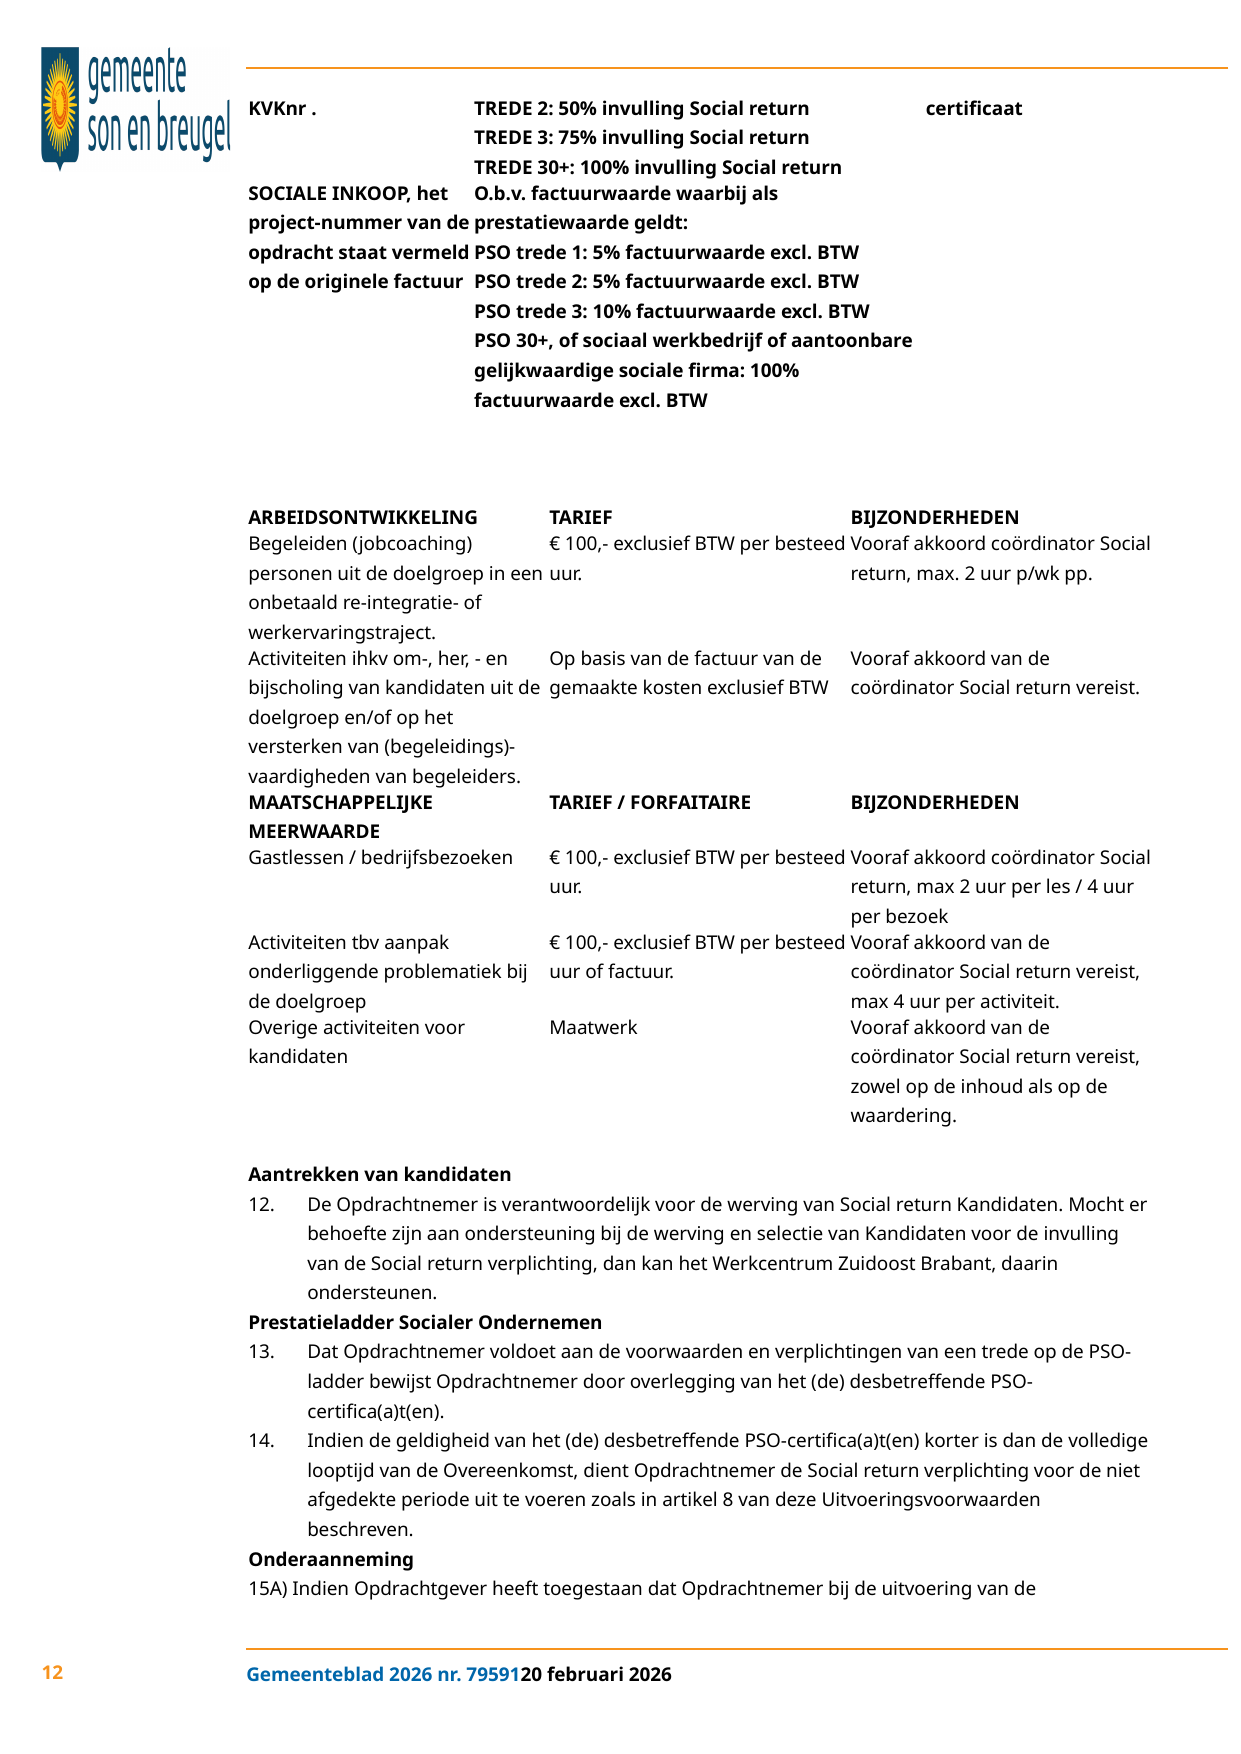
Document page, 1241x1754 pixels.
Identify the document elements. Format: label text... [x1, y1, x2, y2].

table_cell Vooraf akkoord van de coördinator Social return vereist, max 4 uur per activiteit. [850, 929, 1152, 1014]
list Indien de geldigheid van het (de) desbetreffende PSO-certifica(a)t(en) korter is dan de volledige looptijd van de Overeenkomst, dient Opdrachtnemer de Social return verplichting voor de niet afgedekte periode uit te voeren zoals in artikel 8 van deze Uitvoeringsvoorwaarden beschreven. [248, 1427, 1152, 1542]
table_cell Op basis van de factuur van de gemaakte kosten exclusief BTW [549, 645, 850, 789]
table_cell Gastlessen / bedrijfsbezoeken [248, 844, 549, 929]
table_cell Begeleiden (jobcoaching) personen uit de doelgroep in een onbetaald re-integratie- of werkervaringstraject. [248, 530, 549, 645]
table_cell TARIEF / FORFAITAIRE [549, 789, 850, 844]
table_header TARIEF [549, 505, 850, 530]
table_cell KVKnr . [248, 95, 474, 180]
table_cell certificaat [926, 95, 1152, 180]
text 15A) Indien Opdrachtgever heeft toegestaan dat Opdrachtnemer bij de uitvoering van de [248, 1575, 1152, 1601]
table_cell Activiteiten ihkv om-, her, - en bijscholing van kandidaten uit de doelgroep en/of op het versterken van (begeleidings)-vaardigheden van begeleiders. [248, 645, 549, 789]
table_cell Maatwerk [549, 1014, 850, 1128]
table_header BIJZONDERHEDEN [850, 505, 1152, 530]
table_cell Vooraf akkoord van de coördinator Social return vereist. [850, 645, 1152, 789]
table_cell TREDE 2: 50% invulling Social return TREDE 3: 75% invulling Social return TREDE 30+: 100% invulling Social return [474, 95, 926, 180]
text Onderaanneming [248, 1546, 1152, 1572]
table_cell € 100,- exclusief BTW per besteed uur of factuur. [549, 929, 850, 1014]
list Dat Opdrachtnemer voldoet aan de voorwaarden en verplichtingen van een trede op de PSO-ladder bewijst Opdrachtnemer door overlegging van het (de) desbetreffende PSO-certifica(a)t(en). [248, 1339, 1152, 1424]
table_header ARBEIDSONTWIKKELING [248, 505, 549, 530]
table_cell SOCIALE INKOOP, het project-nummer van de opdracht staat vermeld op de originele factuur [248, 180, 474, 412]
table_cell BIJZONDERHEDEN [850, 789, 1152, 844]
table_cell Vooraf akkoord coördinator Social return, max. 2 uur p/wk pp. [850, 530, 1152, 645]
table_cell € 100,- exclusief BTW per besteed uur. [549, 530, 850, 645]
table_cell Vooraf akkoord van de coördinator Social return vereist, zowel op de inhoud als op de waardering. [850, 1014, 1152, 1128]
picture [41, 47, 231, 172]
table_cell [926, 180, 1152, 412]
table_cell € 100,- exclusief BTW per besteed uur. [549, 844, 850, 929]
list De Opdrachtnemer is verantwoordelijk voor de werving van Social return Kandidaten. Mocht er behoefte zijn aan ondersteuning bij de werving en selectie van Kandidaten voor de invulling van de Social return verplichting, dan kan het Werkcentrum Zuidoost Brabant, daarin ondersteunen. [248, 1191, 1152, 1305]
table_cell Activiteiten tbv aanpak onderliggende problematiek bij de doelgroep [248, 929, 549, 1014]
table_cell Overige activiteiten voor kandidaten [248, 1014, 549, 1128]
table_cell Vooraf akkoord coördinator Social return, max 2 uur per les / 4 uur per bezoek [850, 844, 1152, 929]
text Aantrekken van kandidaten [248, 1161, 1152, 1187]
table_cell MAATSCHAPPELIJKE MEERWAARDE [248, 789, 549, 844]
text Prestatieladder Socialer Ondernemen [248, 1309, 1152, 1335]
table_cell O.b.v. factuurwaarde waarbij als prestatiewaarde geldt: PSO trede 1: 5% factuurwaarde excl. BTW PSO trede 2: 5% factuurwaarde excl. BTW PSO trede 3: 10% factuurwaarde excl. BTW PSO 30+, of sociaal werkbedrijf of aantoonbare gelijkwaardige sociale firma: 100% factuurwaarde excl. BTW [474, 180, 926, 412]
